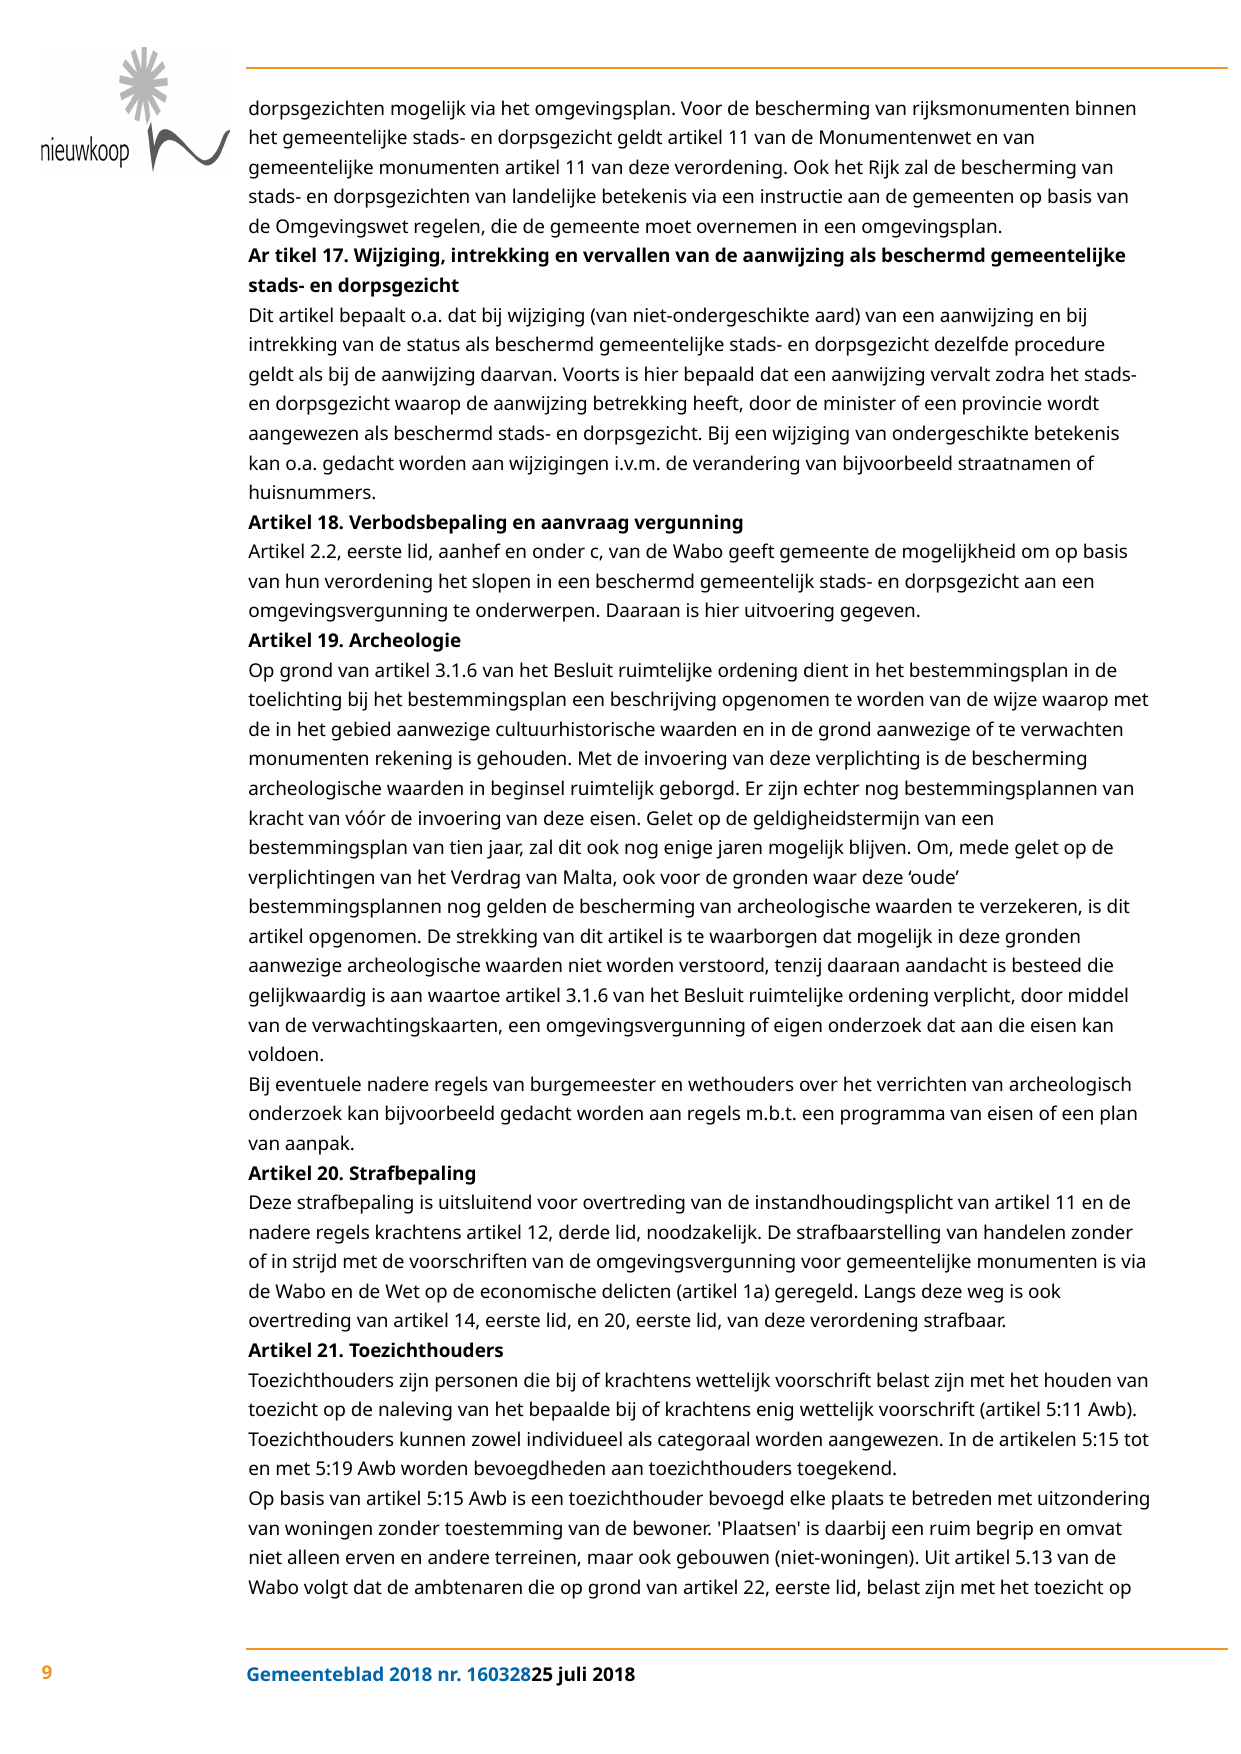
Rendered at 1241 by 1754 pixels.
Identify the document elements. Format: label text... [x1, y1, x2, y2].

text Dit artikel bepaalt o.a. dat bij wijziging (van niet-ondergeschikte aard) van een aanwijzing en bij intrekking van de status als beschermd gemeentelijke stads- en dorpsgezicht dezelfde procedure geldt als bij de aanwijzing daarvan. Voorts is hier bepaald dat een aanwijzing vervalt zodra het stads- en dorpsgezicht waarop de aanwijzing betrekking heeft, door de minister of een provincie wordt aangewezen als beschermd stads- en dorpsgezicht. Bij een wijziging van ondergeschikte betekenis kan o.a. gedacht worden aan wijzigingen i.v.m. de verandering van bijvoorbeeld straatnamen of huisnummers. [248, 302, 1152, 505]
text dorpsgezichten mogelijk via het omgevingsplan. Voor de bescherming van rijksmonumenten binnen het gemeentelijke stads- en dorpsgezicht geldt artikel 11 van de Monumentenwet en van gemeentelijke monumenten artikel 11 van deze verordening. Ook het Rijk zal de bescherming van stads- en dorpsgezichten van landelijke betekenis via een instructie aan de gemeenten op basis van de Omgevingswet regelen, die de gemeente moet overnemen in een omgevingsplan. [248, 95, 1152, 239]
text Artikel 20. Strafbepaling [248, 1160, 1152, 1186]
text Artikel 21. Toezichthouders [248, 1337, 1152, 1363]
picture [41, 47, 231, 172]
text Toezichthouders zijn personen die bij of krachtens wettelijk voorschrift belast zijn met het houden van toezicht op de naleving van het bepaalde bij of krachtens enig wettelijk voorschrift (artikel 5:11 Awb). Toezichthouders kunnen zowel individueel als categoraal worden aangewezen. In de artikelen 5:15 tot en met 5:19 Awb worden bevoegdheden aan toezichthouders toegekend. [248, 1367, 1152, 1481]
text Deze strafbepaling is uitsluitend voor overtreding van de instandhoudingsplicht van artikel 11 en de nadere regels krachtens artikel 12, derde lid, noodzakelijk. De strafbaarstelling van handelen zonder of in strijd met de voorschriften van de omgevingsvergunning voor gemeentelijke monumenten is via de Wabo en de Wet op de economische delicten (artikel 1a) geregeld. Langs deze weg is ook overtreding van artikel 14, eerste lid, en 20, eerste lid, van deze verordening strafbaar. [248, 1189, 1152, 1333]
text Artikel 2.2, eerste lid, aanhef en onder c, van de Wabo geeft gemeente de mogelijkheid om op basis van hun verordening het slopen in een beschermd gemeentelijk stads- en dorpsgezicht aan een omgevingsvergunning te onderwerpen. Daaraan is hier uitvoering gegeven. [248, 538, 1152, 623]
text Artikel 18. Verbodsbepaling en aanvraag vergunning [248, 509, 1152, 535]
text Bij eventuele nadere regels van burgemeester en wethouders over het verrichten van archeologisch onderzoek kan bijvoorbeeld gedacht worden aan regels m.b.t. een programma van eisen of een plan van aanpak. [248, 1071, 1152, 1156]
text Artikel 19. Archeologie [248, 627, 1152, 653]
text Op grond van artikel 3.1.6 van het Besluit ruimtelijke ordening dient in het bestemmingsplan in de toelichting bij het bestemmingsplan een beschrijving opgenomen te worden van de wijze waarop met de in het gebied aanwezige cultuurhistorische waarden en in de grond aanwezige of te verwachten monumenten rekening is gehouden. Met de invoering van deze verplichting is de bescherming archeologische waarden in beginsel ruimtelijk geborgd. Er zijn echter nog bestemmingsplannen van kracht van vóór de invoering van deze eisen. Gelet op de geldigheidstermijn van een bestemmingsplan van tien jaar, zal dit ook nog enige jaren mogelijk blijven. Om, mede gelet op de verplichtingen van het Verdrag van Malta, ook voor de gronden waar deze ‘oude’ bestemmingsplannen nog gelden de bescherming van archeologische waarden te verzekeren, is dit artikel opgenomen. De strekking van dit artikel is te waarborgen dat mogelijk in deze gronden aanwezige archeologische waarden niet worden verstoord, tenzij daaraan aandacht is besteed die gelijkwaardig is aan waartoe artikel 3.1.6 van het Besluit ruimtelijke ordening verplicht, door middel van de verwachtingskaarten, een omgevingsvergunning of eigen onderzoek dat aan die eisen kan voldoen. [248, 657, 1152, 1067]
text Op basis van artikel 5:15 Awb is een toezichthouder bevoegd elke plaats te betreden met uitzondering van woningen zonder toestemming van de bewoner. 'Plaatsen' is daarbij een ruim begrip en omvat niet alleen erven en andere terreinen, maar ook gebouwen (niet-woningen). Uit artikel 5.13 van de Wabo volgt dat de ambtenaren die op grond van artikel 22, eerste lid, belast zijn met het toezicht op [248, 1485, 1152, 1600]
text Ar tikel 17. Wijziging, intrekking en vervallen van de aanwijzing als beschermd gemeentelijke stads- en dorpsgezicht [248, 243, 1152, 298]
